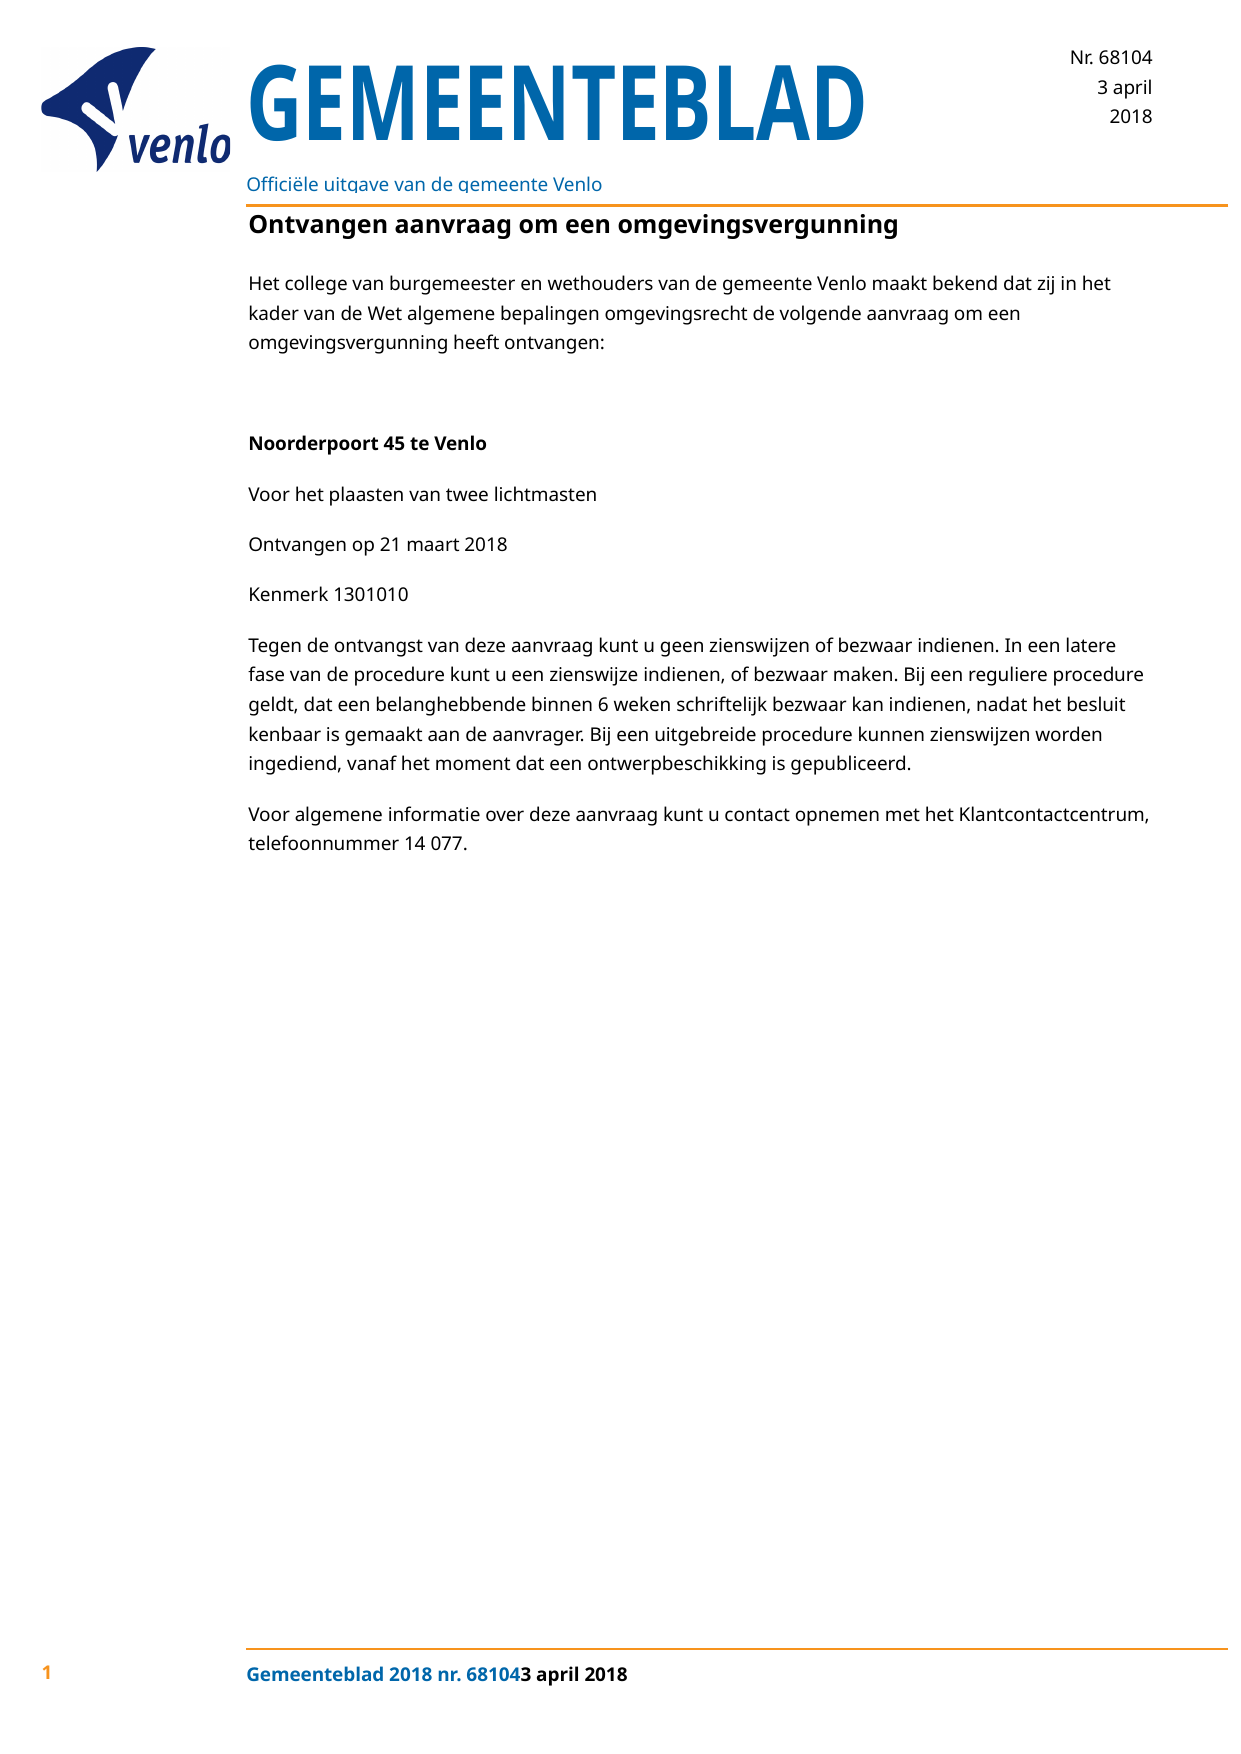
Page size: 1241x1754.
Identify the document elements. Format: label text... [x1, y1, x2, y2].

text Het college van burgemeester en wethouders van de gemeente Venlo maakt bekend dat zij in het kader van de Wet algemene bepalingen omgevingsrecht de volgende aanvraag om een omgevingsvergunning heeft ontvangen: [248, 270, 1152, 355]
text Ontvangen op 21 maart 2018 [248, 531, 1152, 557]
text Noorderpoort 45 te Venlo [248, 430, 1152, 456]
text Ontvangen aanvraag om een omgevingsvergunning [248, 207, 1152, 241]
picture [41, 47, 231, 172]
text Tegen de ontvangst van deze aanvraag kunt u geen zienswijzen of bezwaar indienen. In een latere fase van de procedure kunt u een zienswijze indienen, of bezwaar maken. Bij een reguliere procedure geldt, dat een belanghebbende binnen 6 weken schriftelijk bezwaar kan indienen, nadat het besluit kenbaar is gemaakt aan de aanvrager. Bij een uitgebreide procedure kunnen zienswijzen worden ingediend, vanaf het moment dat een ontwerpbeschikking is gepubliceerd. [248, 632, 1152, 776]
text Voor het plaasten van twee lichtmasten [248, 481, 1152, 506]
text Kenmerk 1301010 [248, 582, 1152, 607]
text Voor algemene informatie over deze aanvraag kunt u contact opnemen met het Klantcontactcentrum, telefoonnummer 14 077. [248, 801, 1152, 856]
